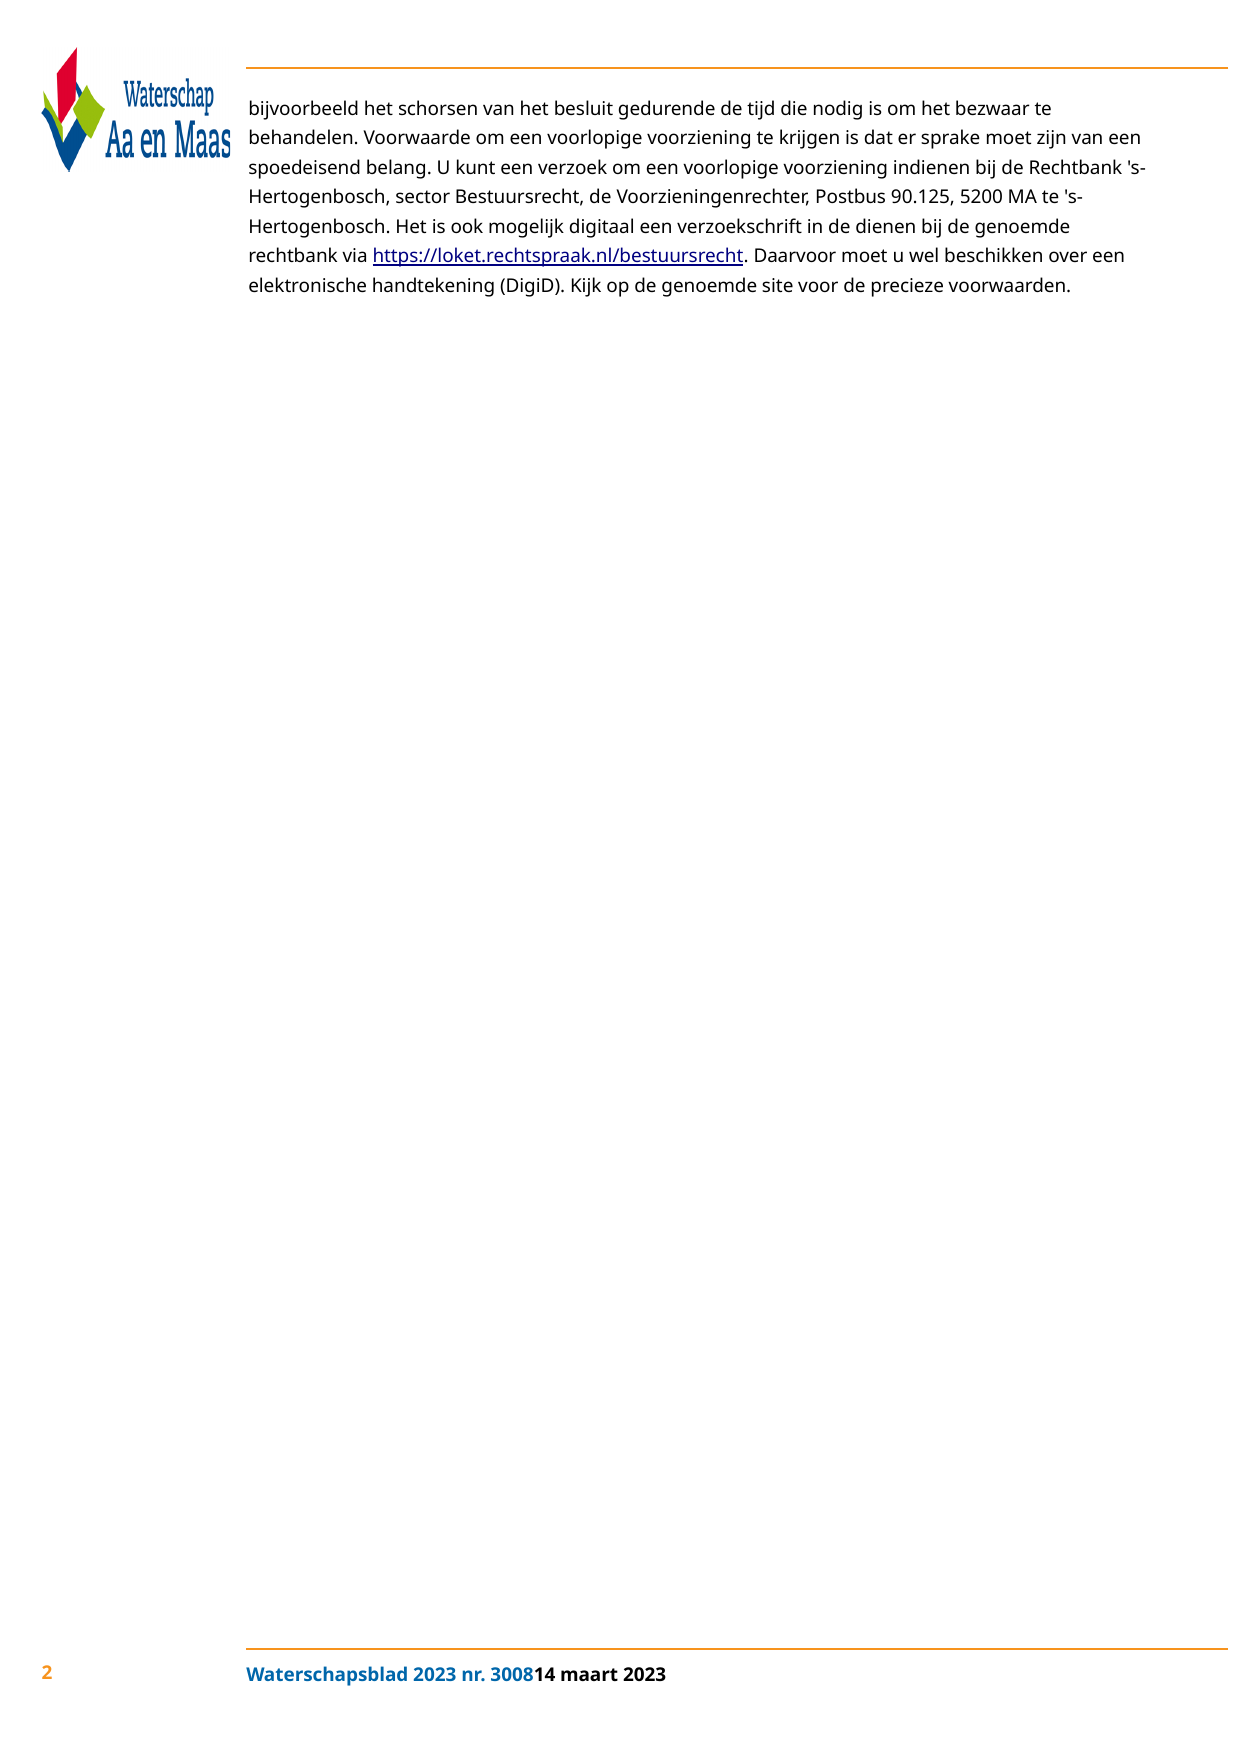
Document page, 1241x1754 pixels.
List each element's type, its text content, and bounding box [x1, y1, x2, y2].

text bijvoorbeeld het schorsen van het besluit gedurende de tijd die nodig is om het bezwaar te behandelen. Voorwaarde om een voorlopige voorziening te krijgen is dat er sprake moet zijn van een spoedeisend belang. U kunt een verzoek om een voorlopige voorziening indienen bij de Rechtbank 's-Hertogenbosch, sector Bestuursrecht, de Voorzieningenrechter, Postbus 90.125, 5200 MA te 's-Hertogenbosch. Het is ook mogelijk digitaal een verzoekschrift in de dienen bij de genoemde rechtbank via https://loket.rechtspraak.nl/bestuursrecht. Daarvoor moet u wel beschikken over een elektronische handtekening (DigiD). Kijk op de genoemde site voor de precieze voorwaarden. [248, 95, 1152, 298]
picture [41, 47, 231, 172]
